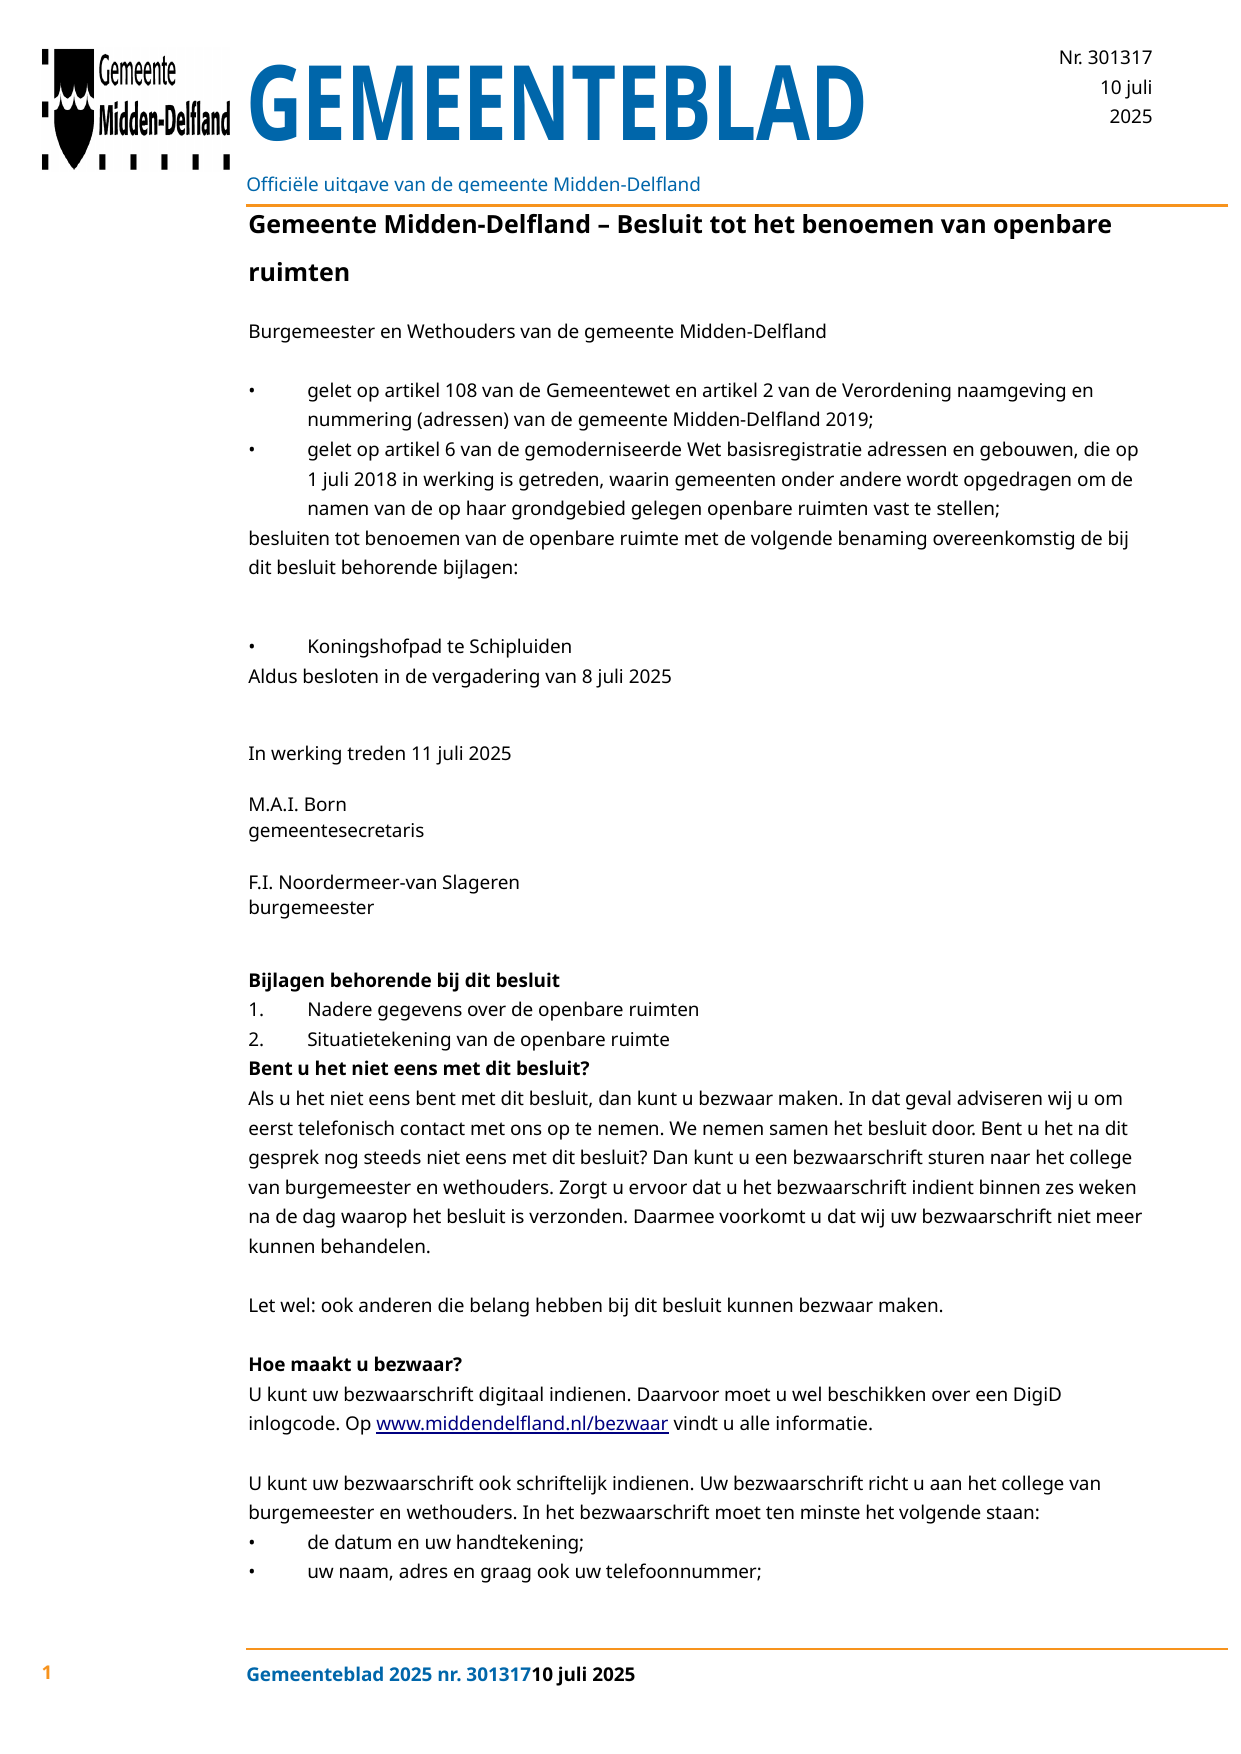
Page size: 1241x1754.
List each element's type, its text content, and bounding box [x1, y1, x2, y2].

text In werking treden 11 juli 2025 [248, 740, 1152, 766]
picture [41, 47, 231, 172]
text Burgemeester en Wethouders van de gemeente Midden-Delfland [248, 318, 1152, 344]
text Aldus besloten in de vergadering van 8 juli 2025 [248, 663, 1152, 689]
list Koningshofpad te Schipluiden [248, 633, 1152, 659]
list gelet op artikel 108 van de Gemeentewet en artikel 2 van de Verordening naamgeving en nummering (adressen) van de gemeente Midden-Delfland 2019; [248, 377, 1152, 432]
list Situatietekening van de openbare ruimte [248, 1026, 1152, 1052]
text Bijlagen behorende bij dit besluit [248, 967, 1152, 993]
text burgemeester [248, 894, 1152, 920]
text U kunt uw bezwaarschrift ook schriftelijk indienen. Uw bezwaarschrift richt u aan het college van burgemeester en wethouders. In het bezwaarschrift moet ten minste het volgende staan: [248, 1470, 1152, 1525]
text Als u het niet eens bent met dit besluit, dan kunt u bezwaar maken. In dat geval adviseren wij u om eerst telefonisch contact met ons op te nemen. We nemen samen het besluit door. Bent u het na dit gesprek nog steeds niet eens met dit besluit? Dan kunt u een bezwaarschrift sturen naar het college van burgemeester en wethouders. Zorgt u ervoor dat u het bezwaarschrift indient binnen zes weken na de dag waarop het besluit is verzonden. Daarmee voorkomt u dat wij uw bezwaarschrift niet meer kunnen behandelen. [248, 1085, 1152, 1259]
text F.I. Noordermeer-van Slageren [248, 869, 1152, 894]
text Hoe maakt u bezwaar? [248, 1351, 1152, 1377]
text Bent u het niet eens met dit besluit? [248, 1056, 1152, 1081]
list gelet op artikel 6 van de gemoderniseerde Wet basisregistratie adressen en gebouwen, die op 1 juli 2018 in werking is getreden, waarin gemeenten onder andere wordt opgedragen om de namen van de op haar grondgebied gelegen openbare ruimten vast te stellen; [248, 436, 1152, 521]
text Gemeente Midden-Delfland – Besluit tot het benoemen van openbare ruimten [248, 207, 1152, 288]
text M.A.I. Born [248, 792, 1152, 817]
text U kunt uw bezwaarschrift digitaal indienen. Daarvoor moet u wel beschikken over een DigiD inlogcode. Op www.middendelfland.nl/bezwaar vindt u alle informatie. [248, 1381, 1152, 1436]
text gemeentesecretaris [248, 817, 1152, 843]
list uw naam, adres en graag ook uw telefoonnummer; [248, 1558, 1152, 1584]
list de datum en uw handtekening; [248, 1529, 1152, 1555]
text Let wel: ook anderen die belang hebben bij dit besluit kunnen bezwaar maken. [248, 1292, 1152, 1318]
list Nadere gegevens over de openbare ruimten [248, 996, 1152, 1022]
text besluiten tot benoemen van de openbare ruimte met de volgende benaming overeenkomstig de bij dit besluit behorende bijlagen: [248, 525, 1152, 580]
